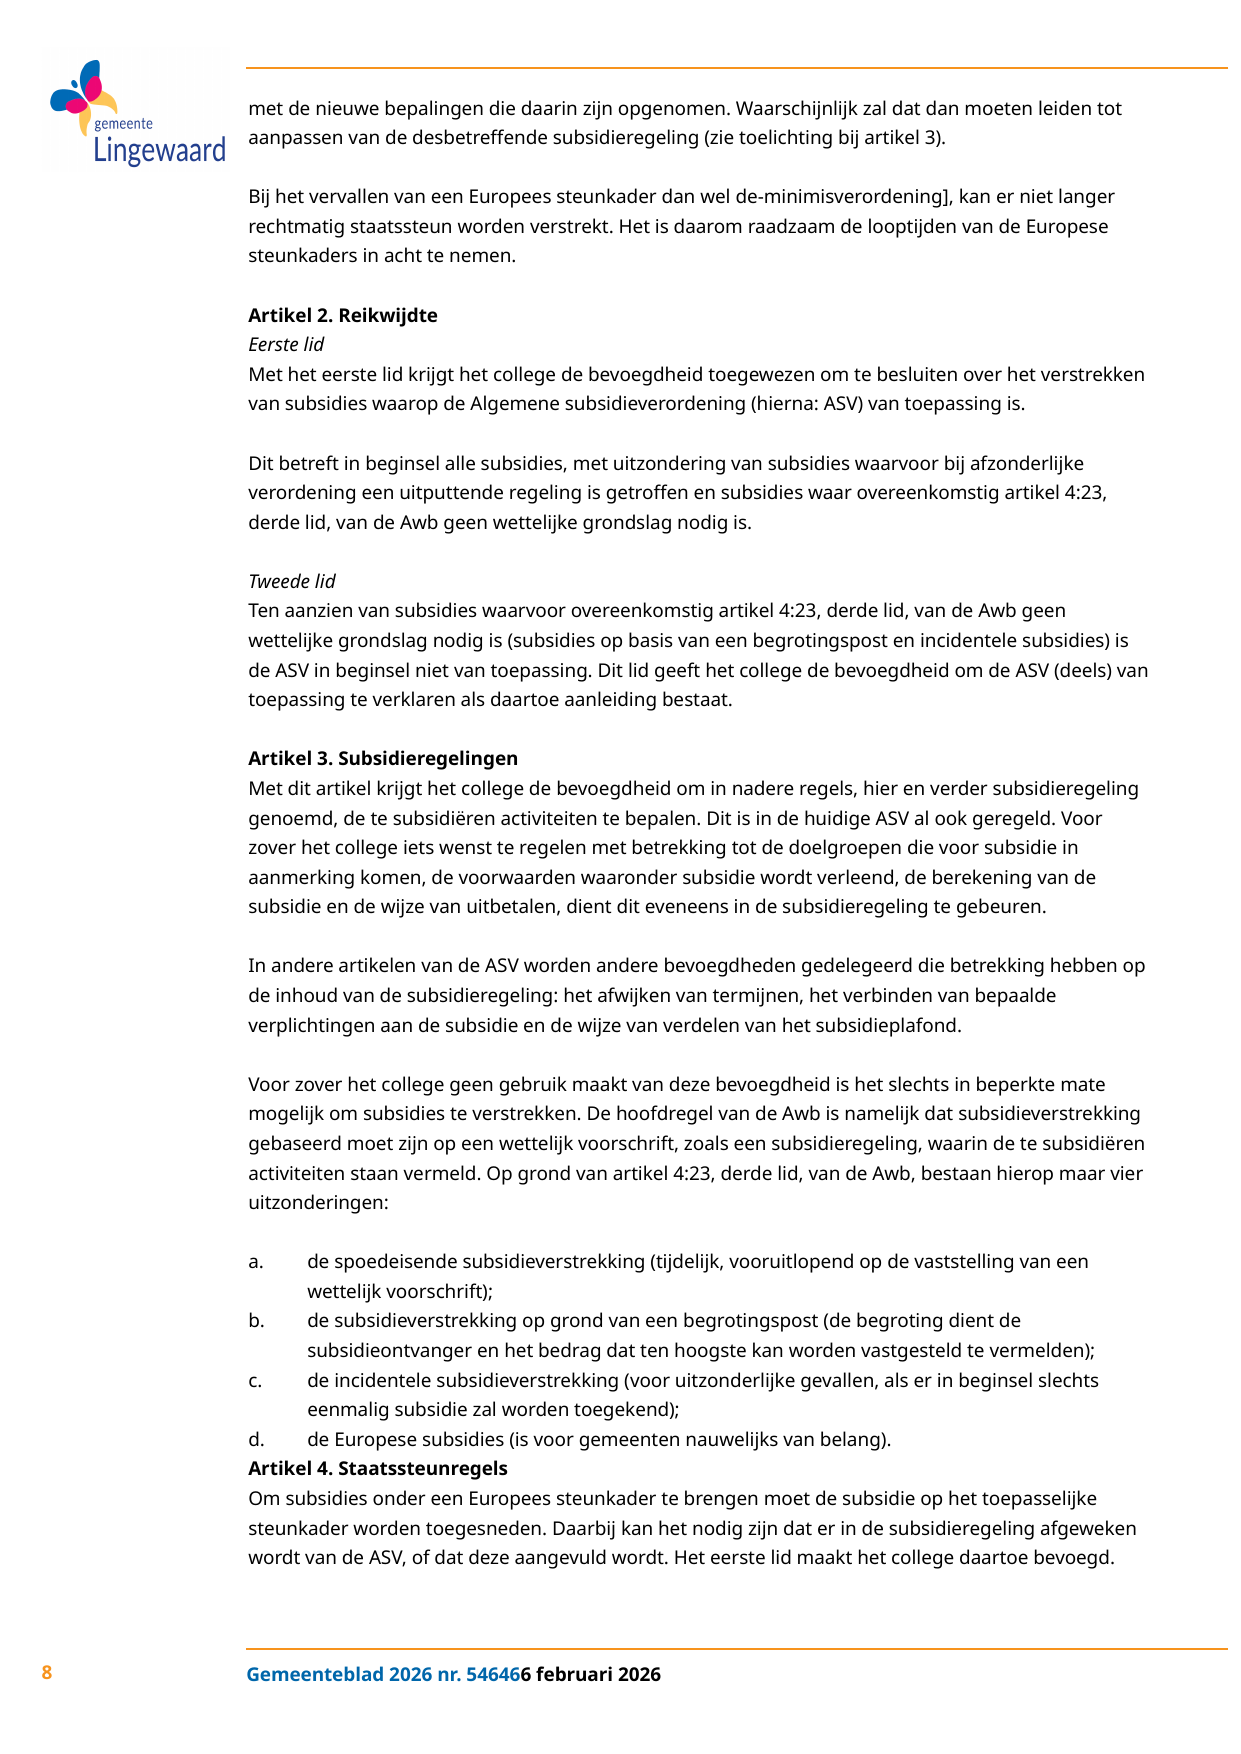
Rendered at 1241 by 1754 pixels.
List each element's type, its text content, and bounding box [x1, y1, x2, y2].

list de spoedeisende subsidieverstrekking (tijdelijk, vooruitlopend op de vaststelling van een wettelijk voorschrift); [248, 1248, 1152, 1304]
text Tweede lid [248, 568, 1152, 594]
text Om subsidies onder een Europees steunkader te brengen moet de subsidie op het toepasselijke steunkader worden toegesneden. Daarbij kan het nodig zijn dat er in de subsidieregeling afgeweken wordt van de ASV, of dat deze aangevuld wordt. Het eerste lid maakt het college daartoe bevoegd. [248, 1485, 1152, 1570]
text Met het eerste lid krijgt het college de bevoegdheid toegewezen om te besluiten over het verstrekken van subsidies waarop de Algemene subsidieverordening (hierna: ASV) van toepassing is. [248, 361, 1152, 416]
text Bij het vervallen van een Europees steunkader dan wel de-minimisverordening], kan er niet langer rechtmatig staatssteun worden verstrekt. Het is daarom raadzaam de looptijden van de Europese steunkaders in acht te nemen. [248, 183, 1152, 268]
text Artikel 3. Subsidieregelingen [248, 746, 1152, 771]
text In andere artikelen van de ASV worden andere bevoegdheden gedelegeerd die betrekking hebben op de inhoud van de subsidieregeling: het afwijken van termijnen, het verbinden van bepaalde verplichtingen aan de subsidie en de wijze van verdelen van het subsidieplafond. [248, 953, 1152, 1038]
text Eerste lid [248, 331, 1152, 357]
text Voor zover het college geen gebruik maakt van deze bevoegdheid is het slechts in beperkte mate mogelijk om subsidies te verstrekken. De hoofdregel van de Awb is namelijk dat subsidieverstrekking gebaseerd moet zijn op een wettelijk voorschrift, zoals een subsidieregeling, waarin de te subsidiëren activiteiten staan vermeld. Op grond van artikel 4:23, derde lid, van de Awb, bestaan hierop maar vier uitzonderingen: [248, 1071, 1152, 1215]
text met de nieuwe bepalingen die daarin zijn opgenomen. Waarschijnlijk zal dat dan moeten leiden tot aanpassen van de desbetreffende subsidieregeling (zie toelichting bij artikel 3). [248, 95, 1152, 150]
list de subsidieverstrekking op grond van een begrotingspost (de begroting dient de subsidieontvanger en het bedrag dat ten hoogste kan worden vastgesteld te vermelden); [248, 1308, 1152, 1363]
text Met dit artikel krijgt het college de bevoegdheid om in nadere regels, hier en verder subsidieregeling genoemd, de te subsidiëren activiteiten te bepalen. Dit is in de huidige ASV al ook geregeld. Voor zover het college iets wenst te regelen met betrekking tot de doelgroepen die voor subsidie in aanmerking komen, de voorwaarden waaronder subsidie wordt verleend, de berekening van de subsidie en de wijze van uitbetalen, dient dit eveneens in de subsidieregeling te gebeuren. [248, 775, 1152, 919]
list de incidentele subsidieverstrekking (voor uitzonderlijke gevallen, als er in beginsel slechts eenmalig subsidie zal worden toegekend); [248, 1367, 1152, 1422]
text Artikel 4. Staatssteunregels [248, 1456, 1152, 1481]
text Dit betreft in beginsel alle subsidies, met uitzondering van subsidies waarvoor bij afzonderlijke verordening een uitputtende regeling is getroffen en subsidies waar overeenkomstig artikel 4:23, derde lid, van de Awb geen wettelijke grondslag nodig is. [248, 450, 1152, 535]
text Artikel 2. Reikwijdte [248, 302, 1152, 328]
text Ten aanzien van subsidies waarvoor overeenkomstig artikel 4:23, derde lid, van de Awb geen wettelijke grondslag nodig is (subsidies op basis van een begrotingspost en incidentele subsidies) is de ASV in beginsel niet van toepassing. Dit lid geeft het college de bevoegdheid om de ASV (deels) van toepassing te verklaren als daartoe aanleiding bestaat. [248, 598, 1152, 712]
list de Europese subsidies (is voor gemeenten nauwelijks van belang). [248, 1426, 1152, 1452]
picture [41, 47, 231, 172]
